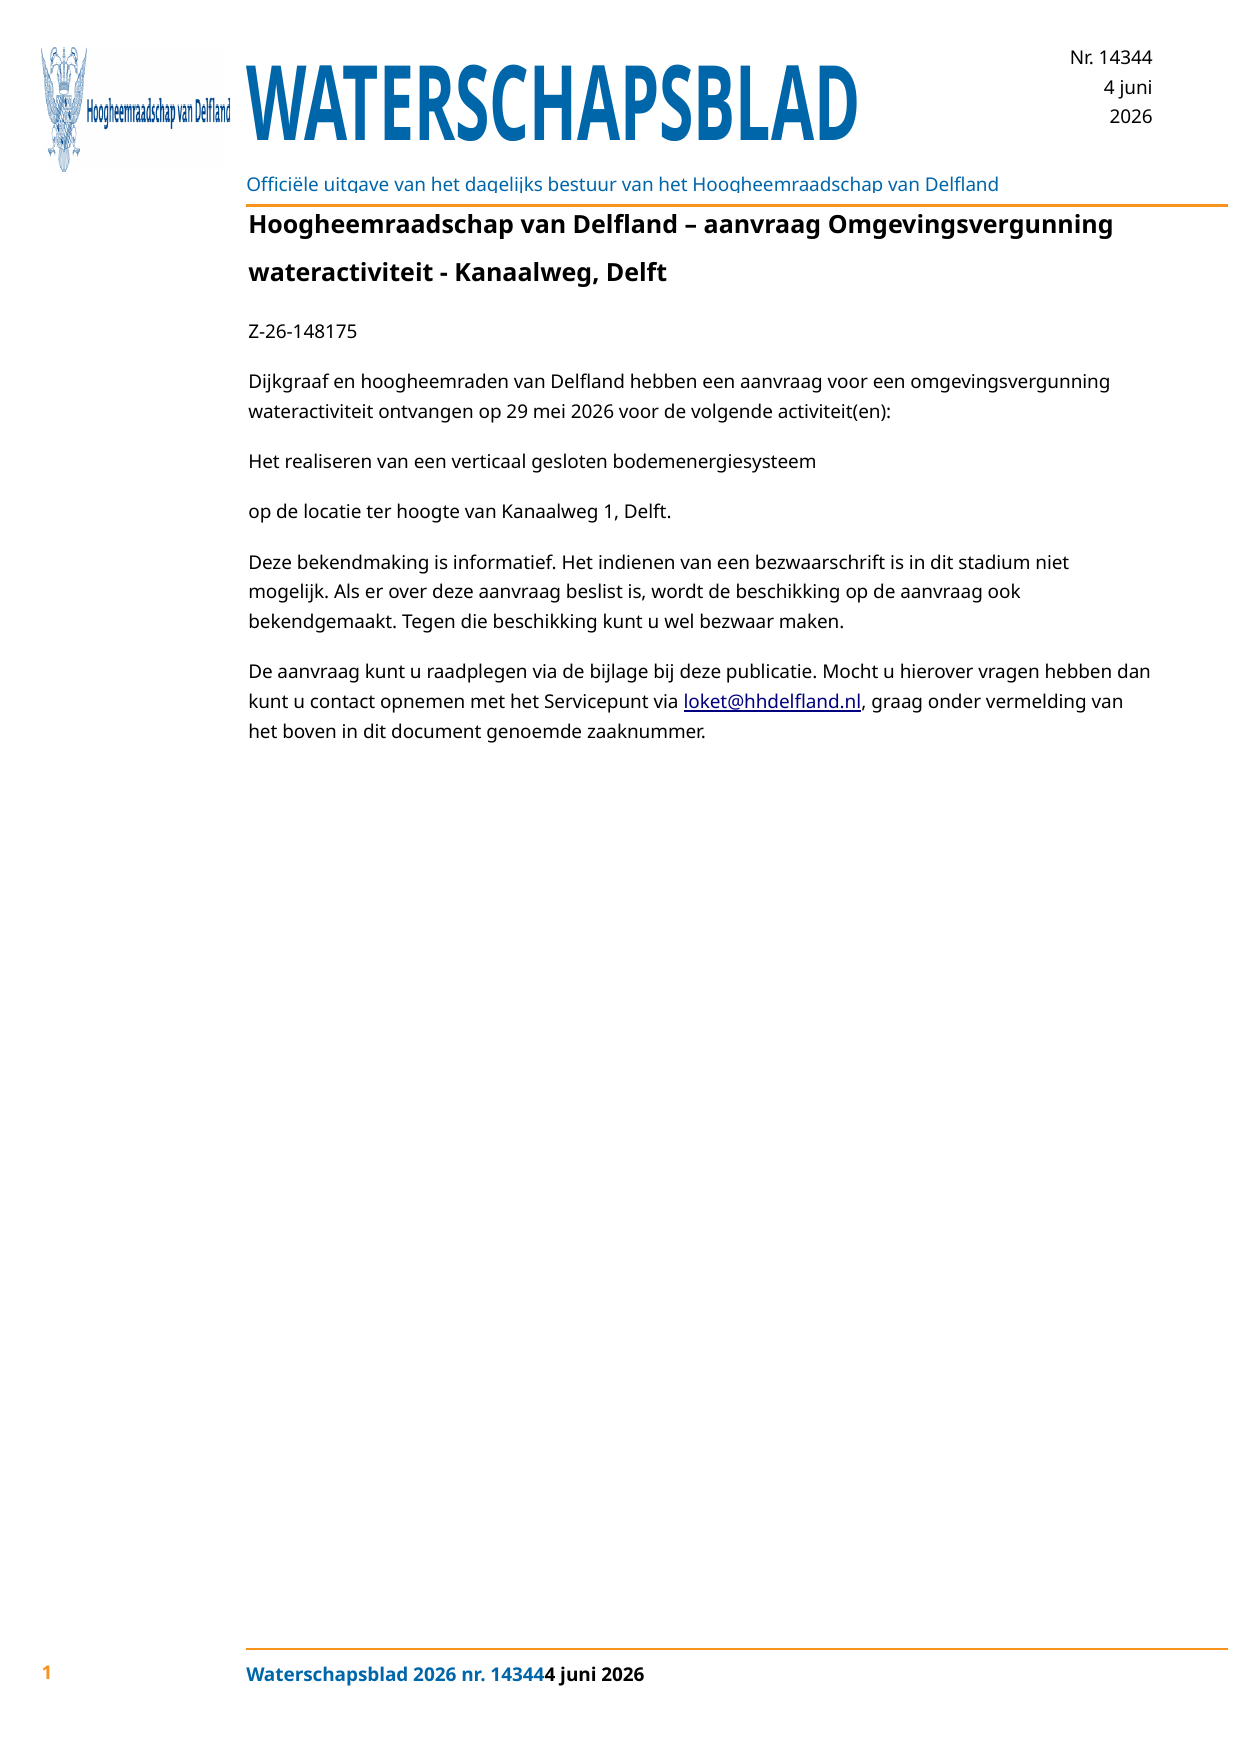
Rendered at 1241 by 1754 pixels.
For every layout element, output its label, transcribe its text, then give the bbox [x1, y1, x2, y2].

picture [41, 47, 231, 172]
text Hoogheemraadschap van Delfland – aanvraag Omgevingsvergunning wateractiviteit - Kanaalweg, Delft [248, 207, 1152, 288]
text Z-26-148175 [248, 318, 1152, 344]
text op de locatie ter hoogte van Kanaalweg 1, Delft. [248, 499, 1152, 524]
text Dijkgraaf en hoogheemraden van Delfland hebben een aanvraag voor een omgevingsvergunning wateractiviteit ontvangen op 29 mei 2026 voor de volgende activiteit(en): [248, 368, 1152, 424]
text De aanvraag kunt u raadplegen via de bijlage bij deze publicatie. Mocht u hierover vragen hebben dan kunt u contact opnemen met het Servicepunt via loket@hhdelfland.nl, graag onder vermelding van het boven in dit document genoemde zaaknummer. [248, 659, 1152, 744]
text Deze bekendmaking is informatief. Het indienen van een bezwaarschrift is in dit stadium niet mogelijk. Als er over deze aanvraag beslist is, wordt de beschikking op de aanvraag ook bekendgemaakt. Tegen die beschikking kunt u wel bezwaar maken. [248, 549, 1152, 634]
text Het realiseren van een verticaal gesloten bodemenergiesysteem [248, 448, 1152, 474]
